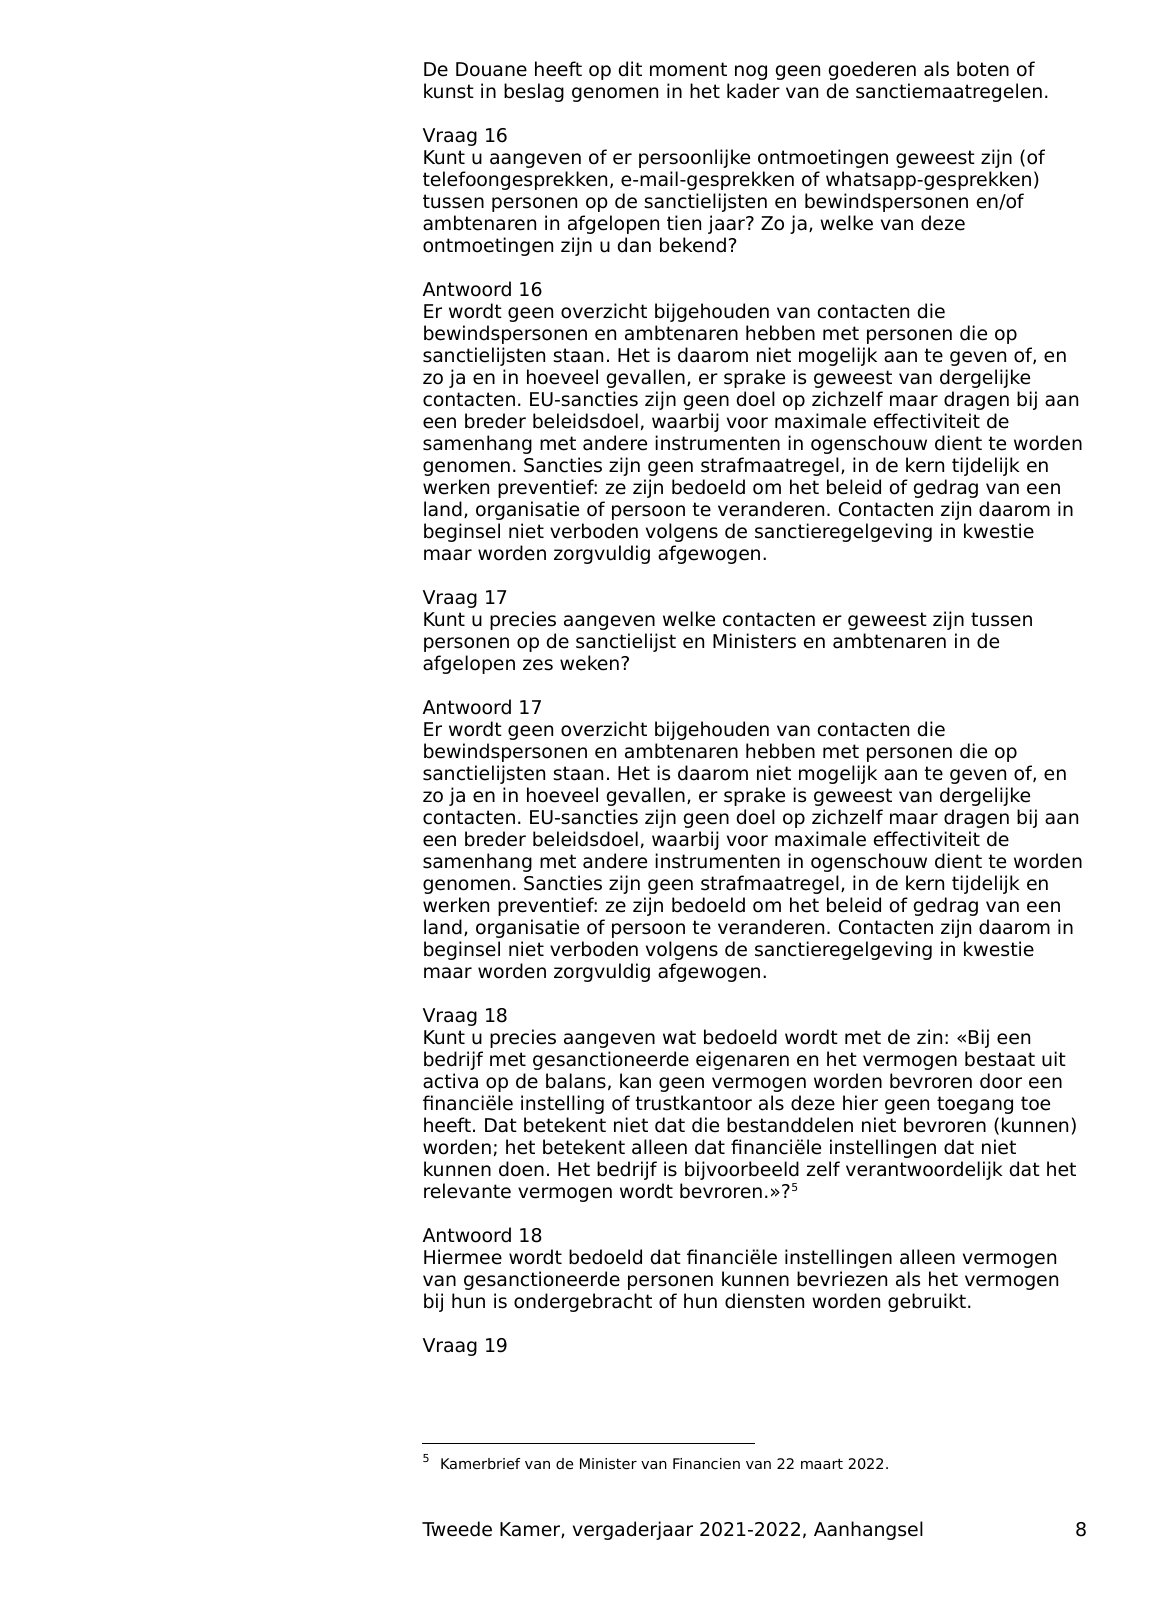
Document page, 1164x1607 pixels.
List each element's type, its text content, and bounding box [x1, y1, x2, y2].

text Vraag 16 [422, 125, 1087, 147]
text Vraag 18 [422, 1005, 1087, 1027]
text Hiermee wordt bedoeld dat financiële instellingen alleen vermogen van gesanctioneerde personen kunnen bevriezen als het vermogen bij hun is ondergebracht of hun diensten worden gebruikt. [422, 1247, 1087, 1313]
text Kunt u aangeven of er persoonlijke ontmoetingen geweest zijn (of telefoongesprekken, e-mail-gesprekken of whatsapp-gesprekken) tussen personen op de sanctielijsten en bewindspersonen en/of ambtenaren in afgelopen tien jaar? Zo ja, welke van deze ontmoetingen zijn u dan bekend? [422, 147, 1087, 257]
text Er wordt geen overzicht bijgehouden van contacten die bewindspersonen en ambtenaren hebben met personen die op sanctielijsten staan. Het is daarom niet mogelijk aan te geven of, en zo ja en in hoeveel gevallen, er sprake is geweest van dergelijke contacten. EU-sancties zijn geen doel op zichzelf maar dragen bij aan een breder beleidsdoel, waarbij voor maximale effectiviteit de samenhang met andere instrumenten in ogenschouw dient te worden genomen. Sancties zijn geen strafmaatregel, in de kern tijdelijk en werken preventief: ze zijn bedoeld om het beleid of gedrag van een land, organisatie of persoon te veranderen. Contacten zijn daarom in beginsel niet verboden volgens de sanctieregelgeving in kwestie maar worden zorgvuldig afgewogen. [422, 301, 1087, 565]
text Antwoord 18 [422, 1225, 1087, 1247]
text Kunt u precies aangeven wat bedoeld wordt met de zin: «Bij een bedrijf met gesanctioneerde eigenaren en het vermogen bestaat uit activa op de balans, kan geen vermogen worden bevroren door een financiële instelling of trustkantoor als deze hier geen toegang toe heeft. Dat betekent niet dat die bestanddelen niet bevroren (kunnen) worden; het betekent alleen dat financiële instellingen dat niet kunnen doen. Het bedrijf is bijvoorbeeld zelf verantwoordelijk dat het relevante vermogen wordt bevroren.»? [422, 1027, 1087, 1203]
text Er wordt geen overzicht bijgehouden van contacten die bewindspersonen en ambtenaren hebben met personen die op sanctielijsten staan. Het is daarom niet mogelijk aan te geven of, en zo ja en in hoeveel gevallen, er sprake is geweest van dergelijke contacten. EU-sancties zijn geen doel op zichzelf maar dragen bij aan een breder beleidsdoel, waarbij voor maximale effectiviteit de samenhang met andere instrumenten in ogenschouw dient te worden genomen. Sancties zijn geen strafmaatregel, in de kern tijdelijk en werken preventief: ze zijn bedoeld om het beleid of gedrag van een land, organisatie of persoon te veranderen. Contacten zijn daarom in beginsel niet verboden volgens de sanctieregelgeving in kwestie maar worden zorgvuldig afgewogen. [422, 719, 1087, 983]
text De Douane heeft op dit moment nog geen goederen als boten of kunst in beslag genomen in het kader van de sanctiemaatregelen. [422, 59, 1087, 103]
text Antwoord 17 [422, 697, 1087, 719]
text Vraag 19 [422, 1335, 1087, 1357]
text Vraag 17 [422, 587, 1087, 609]
text Kunt u precies aangeven welke contacten er geweest zijn tussen personen op de sanctielijst en Ministers en ambtenaren in de afgelopen zes weken? [422, 609, 1087, 675]
text Kamerbrief van de Minister van Financien van 22 maart 2022. [422, 1452, 1087, 1474]
text Antwoord 16 [422, 279, 1087, 301]
